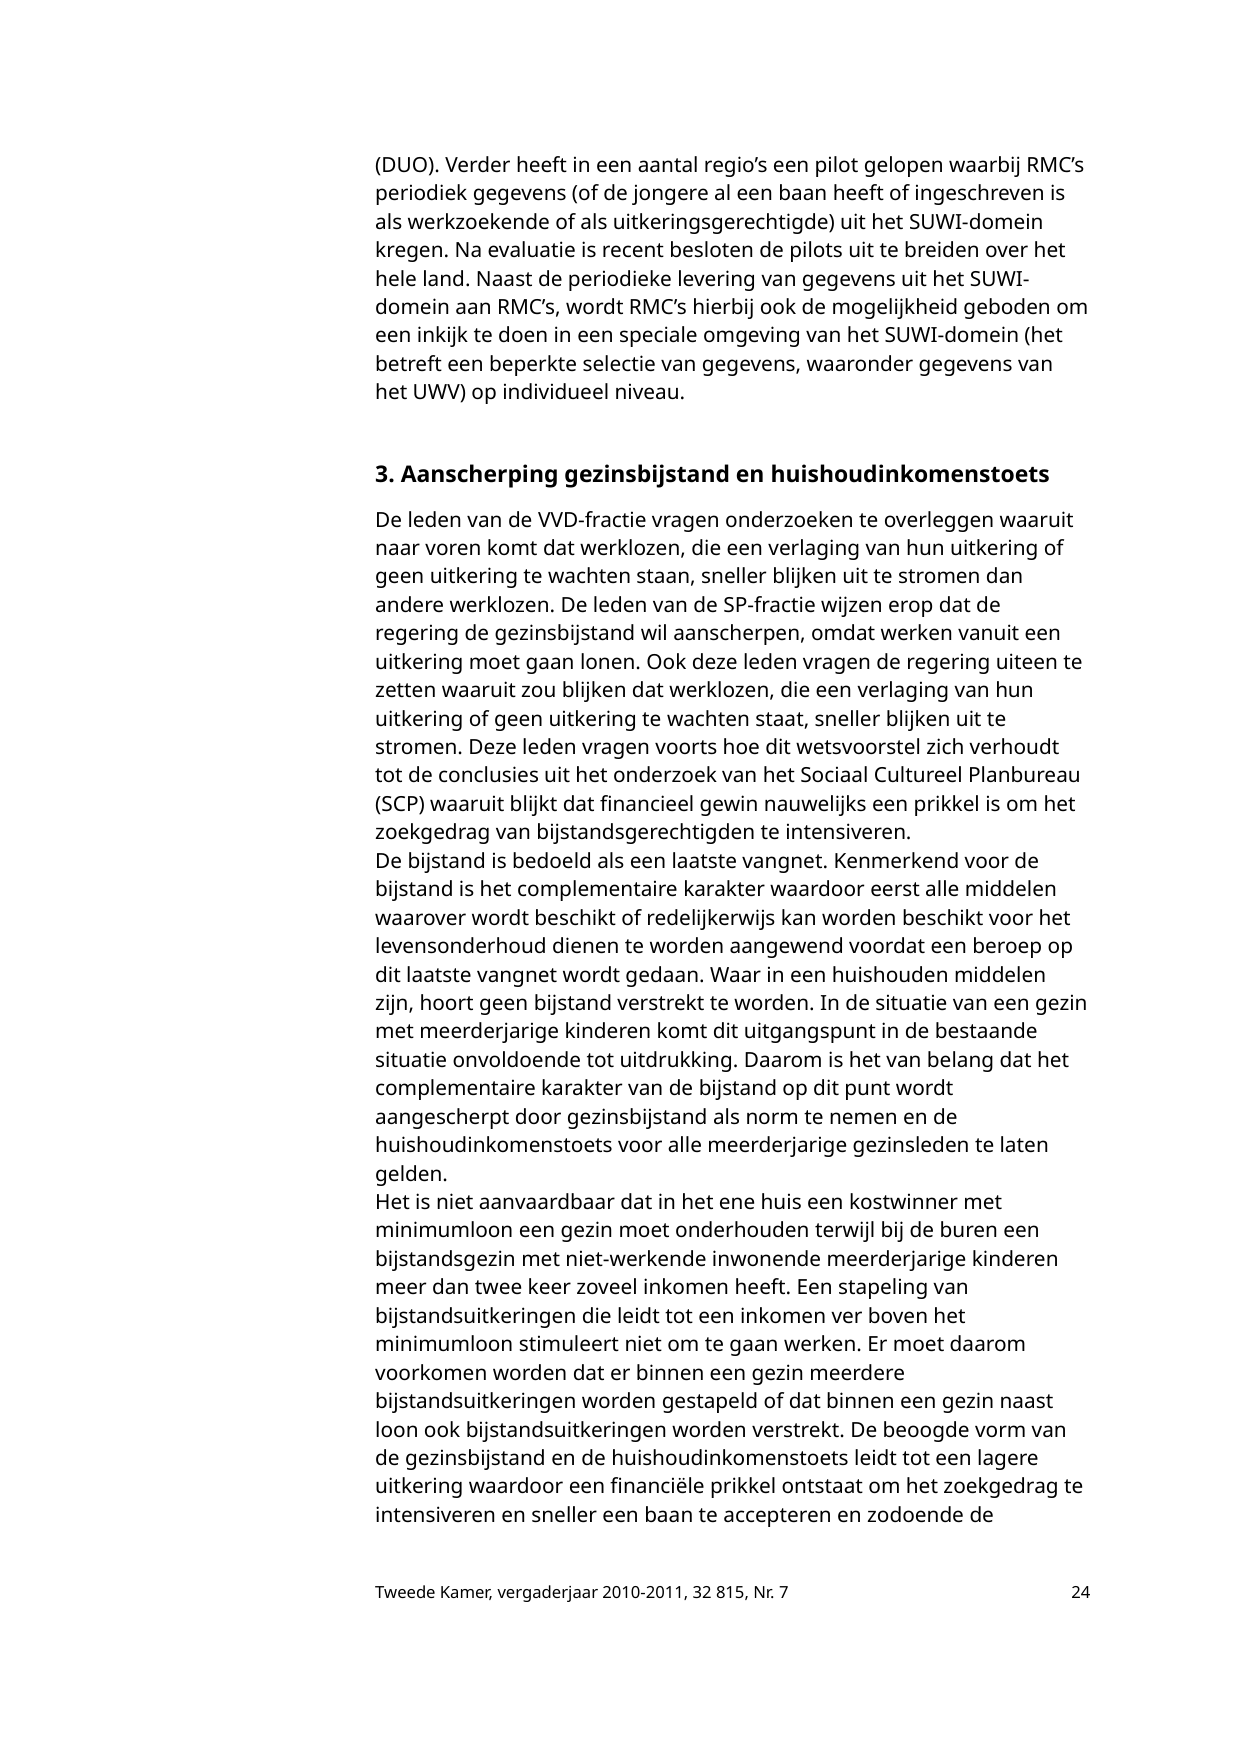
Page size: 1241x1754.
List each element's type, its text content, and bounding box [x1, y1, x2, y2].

text (DUO). Verder heeft in een aantal regio’s een pilot gelopen waarbij RMC’s periodiek gegevens (of de jongere al een baan heeft of ingeschreven is als werkzoekende of als uitkeringsgerechtigde) uit het SUWI-domein kregen. Na evaluatie is recent besloten de pilots uit te breiden over het hele land. Naast de periodieke levering van gegevens uit het SUWI-domein aan RMC’s, wordt RMC’s hierbij ook de mogelijkheid geboden om een inkijk te doen in een speciale omgeving van het SUWI-domein (het betreft een beperkte selectie van gegevens, waaronder gegevens van het UWV) op individueel niveau. [375, 150, 1090, 406]
text De leden van de VVD-fractie vragen onderzoeken te overleggen waaruit naar voren komt dat werklozen, die een verlaging van hun uitkering of geen uitkering te wachten staan, sneller blijken uit te stromen dan andere werklozen. De leden van de SP-fractie wijzen erop dat de regering de gezinsbijstand wil aanscherpen, omdat werken vanuit een uitkering moet gaan lonen. Ook deze leden vragen de regering uiteen te zetten waaruit zou blijken dat werklozen, die een verlaging van hun uitkering of geen uitkering te wachten staat, sneller blijken uit te stromen. Deze leden vragen voorts hoe dit wetsvoorstel zich verhoudt tot de conclusies uit het onderzoek van het Sociaal Cultureel Planbureau (SCP) waaruit blijkt dat financieel gewin nauwelijks een prikkel is om het zoekgedrag van bijstandsgerechtigden te intensiveren. [375, 505, 1090, 846]
text Het is niet aanvaardbaar dat in het ene huis een kostwinner met minimumloon een gezin moet onderhouden terwijl bij de buren een bijstandsgezin met niet-werkende inwonende meerderjarige kinderen meer dan twee keer zoveel inkomen heeft. Een stapeling van bijstandsuitkeringen die leidt tot een inkomen ver boven het minimumloon stimuleert niet om te gaan werken. Er moet daarom voorkomen worden dat er binnen een gezin meerdere bijstandsuitkeringen worden gestapeld of dat binnen een gezin naast loon ook bijstandsuitkeringen worden verstrekt. De beoogde vorm van de gezinsbijstand en de huishoudinkomenstoets leidt tot een lagere uitkering waardoor een financiële prikkel ontstaat om het zoekgedrag te intensiveren en sneller een baan te accepteren en zodoende de [375, 1187, 1090, 1528]
text De bijstand is bedoeld als een laatste vangnet. Kenmerkend voor de bijstand is het complementaire karakter waardoor eerst alle middelen waarover wordt beschikt of redelijkerwijs kan worden beschikt voor het levensonderhoud dienen te worden aangewend voordat een beroep op dit laatste vangnet wordt gedaan. Waar in een huishouden middelen zijn, hoort geen bijstand verstrekt te worden. In de situatie van een gezin met meerderjarige kinderen komt dit uitgangspunt in de bestaande situatie onvoldoende tot uitdrukking. Daarom is het van belang dat het complementaire karakter van de bijstand op dit punt wordt aangescherpt door gezinsbijstand als norm te nemen en de huishoudinkomenstoets voor alle meerderjarige gezinsleden te laten gelden. [375, 846, 1090, 1187]
subtitle 3. Aanscherping gezinsbijstand en huishoudinkomenstoets [375, 458, 1090, 490]
